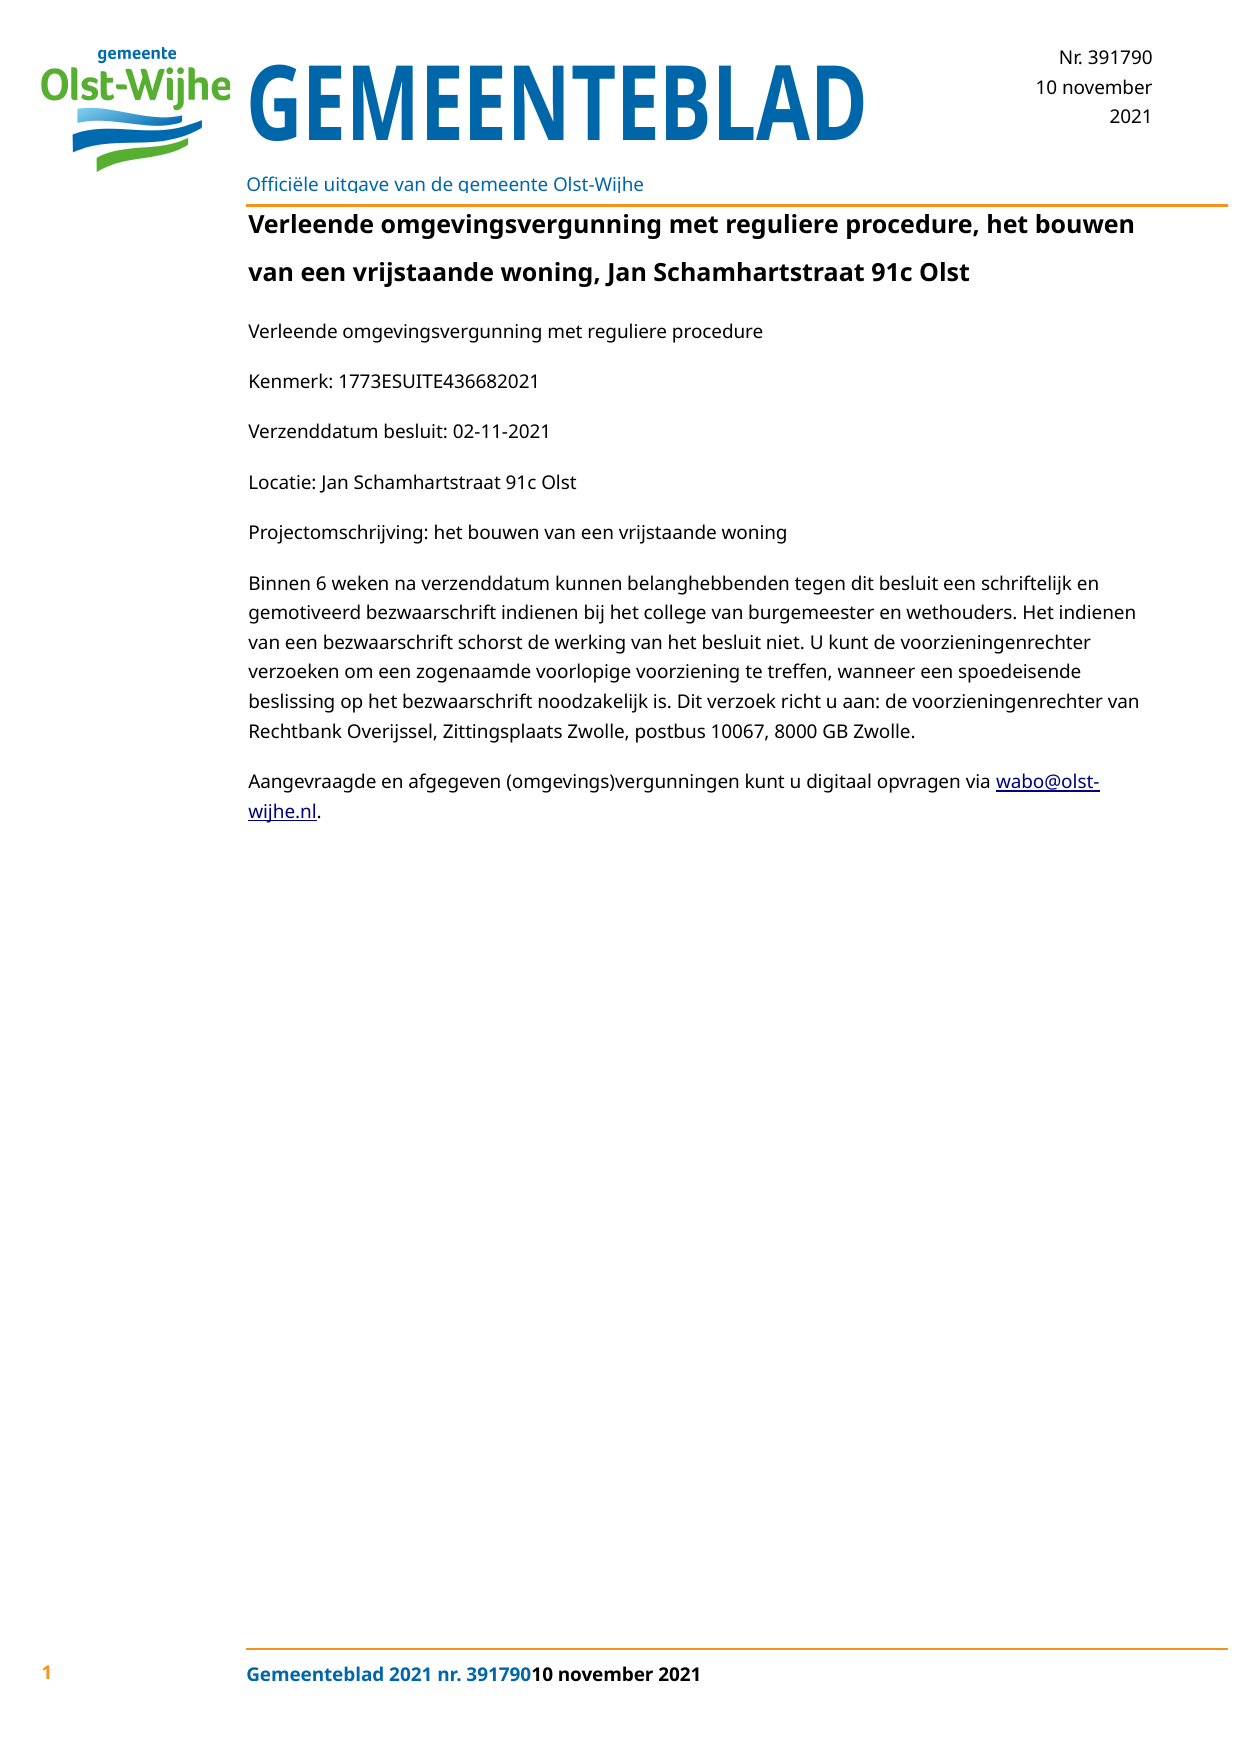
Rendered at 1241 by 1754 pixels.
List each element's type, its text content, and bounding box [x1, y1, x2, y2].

text Kenmerk: 1773ESUITE436682021 [248, 368, 1152, 394]
text Binnen 6 weken na verzenddatum kunnen belanghebbenden tegen dit besluit een schriftelijk en gemotiveerd bezwaarschrift indienen bij het college van burgemeester en wethouders. Het indienen van een bezwaarschrift schorst de werking van het besluit niet. U kunt de voorzieningenrechter verzoeken om een zogenaamde voorlopige voorziening te treffen, wanneer een spoedeisende beslissing op het bezwaarschrift noodzakelijk is. Dit verzoek richt u aan: de voorzieningenrechter van Rechtbank Overijssel, Zittingsplaats Zwolle, postbus 10067, 8000 GB Zwolle. [248, 570, 1152, 744]
text Verzenddatum besluit: 02-11-2021 [248, 419, 1152, 444]
text Projectomschrijving: het bouwen van een vrijstaande woning [248, 519, 1152, 545]
text Verleende omgevingsvergunning met reguliere procedure [248, 318, 1152, 344]
text Verleende omgevingsvergunning met reguliere procedure, het bouwen van een vrijstaande woning, Jan Schamhartstraat 91c Olst [248, 207, 1152, 288]
picture [41, 47, 231, 172]
text Locatie: Jan Schamhartstraat 91c Olst [248, 469, 1152, 495]
text Aangevraagde en afgegeven (omgevings)vergunningen kunt u digitaal opvragen via wabo@olst-wijhe.nl. [248, 768, 1152, 824]
